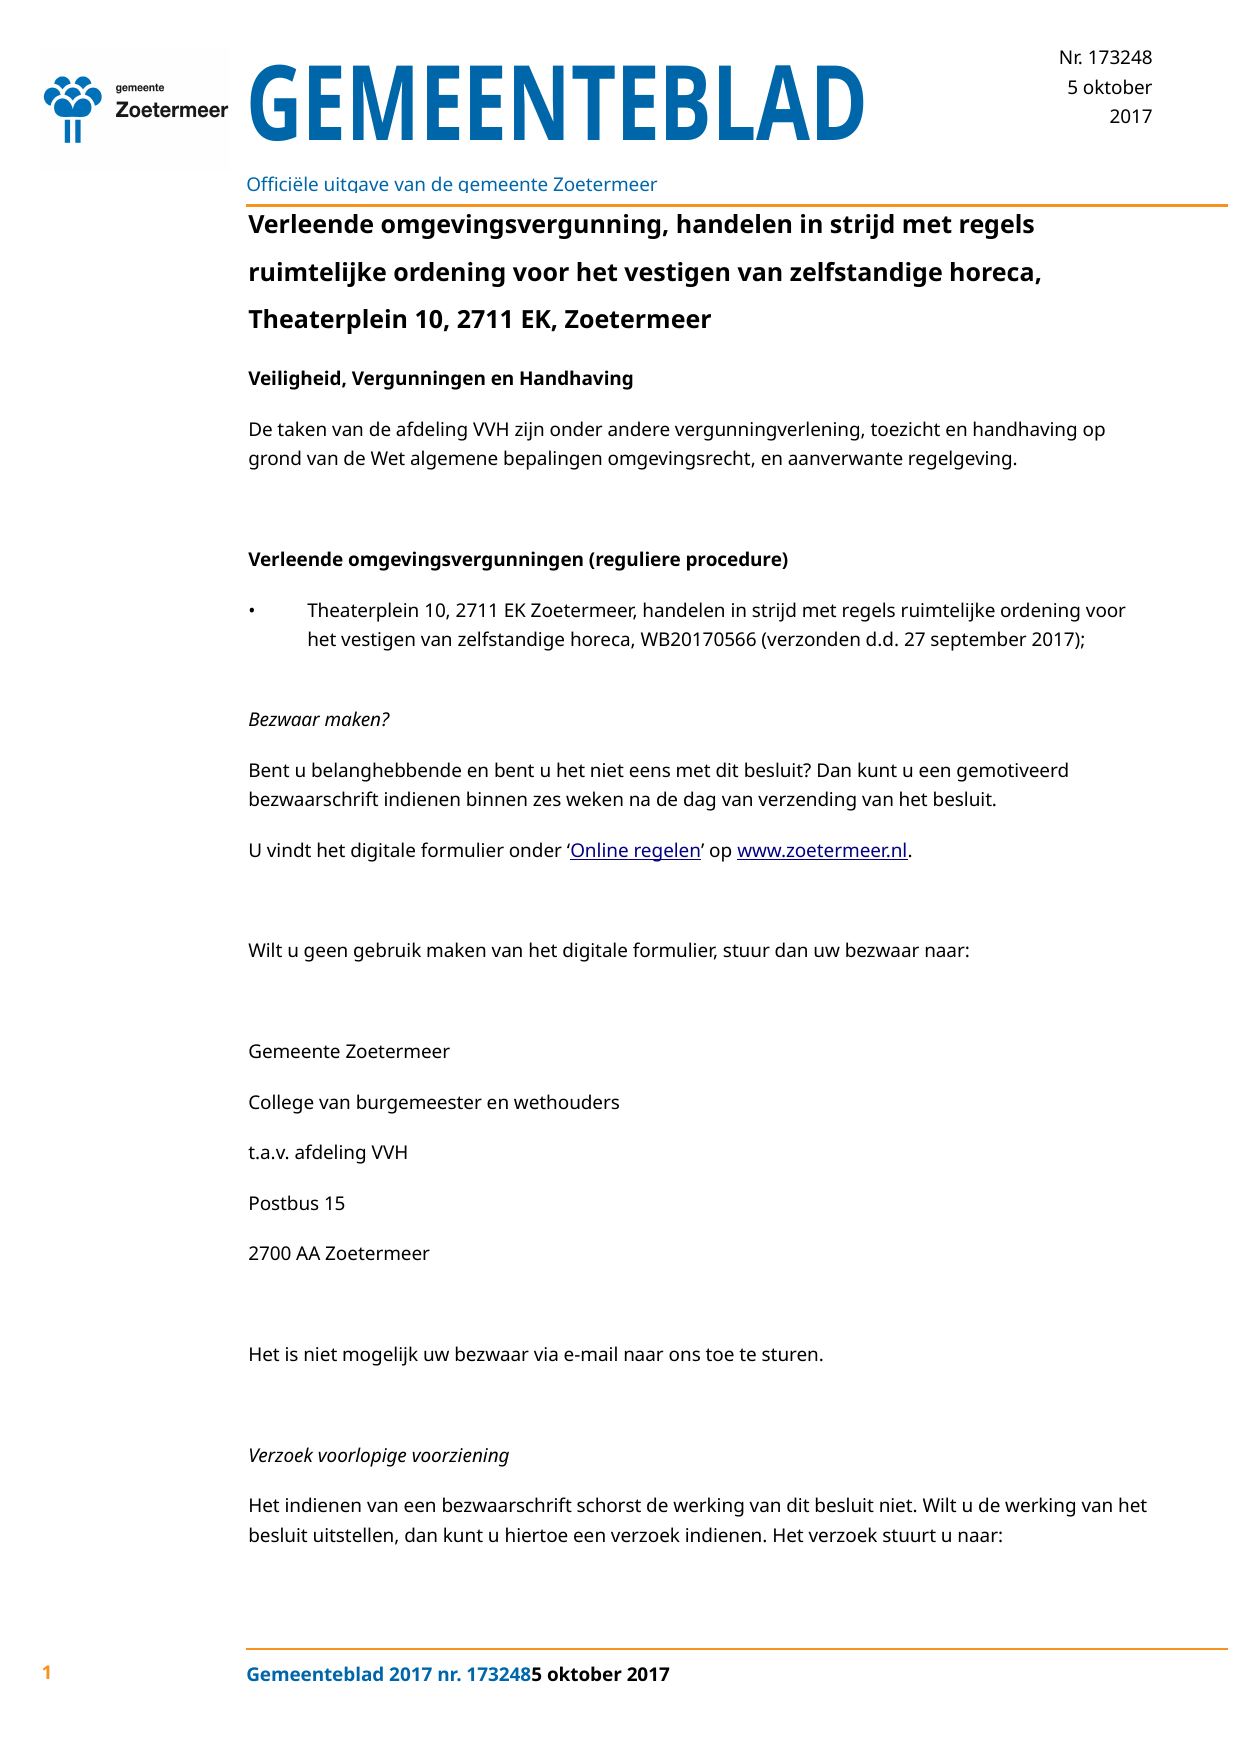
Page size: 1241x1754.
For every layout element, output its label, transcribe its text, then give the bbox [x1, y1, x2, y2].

text Bezwaar maken? [248, 706, 1152, 732]
list Theaterplein 10, 2711 EK Zoetermeer, handelen in strijd met regels ruimtelijke ordening voor het vestigen van zelfstandige horeca, WB20170566 (verzonden d.d. 27 september 2017); [248, 597, 1152, 652]
text College van burgemeester en wethouders [248, 1089, 1152, 1114]
text Verleende omgevingsvergunningen (reguliere procedure) [248, 546, 1152, 572]
text Het indienen van een bezwaarschrift schorst de werking van dit besluit niet. Wilt u de werking van het besluit uitstellen, dan kunt u hiertoe een verzoek indienen. Het verzoek stuurt u naar: [248, 1492, 1152, 1547]
text Het is niet mogelijk uw bezwaar via e-mail naar ons toe te sturen. [248, 1341, 1152, 1367]
picture [41, 47, 231, 172]
text Verzoek voorlopige voorziening [248, 1442, 1152, 1467]
text Bent u belanghebbende en bent u het niet eens met dit besluit? Dan kunt u een gemotiveerd bezwaarschrift indienen binnen zes weken na de dag van verzending van het besluit. [248, 757, 1152, 812]
text Verleende omgevingsvergunning, handelen in strijd met regels ruimtelijke ordening voor het vestigen van zelfstandige horeca, Theaterplein 10, 2711 EK, Zoetermeer [248, 207, 1152, 336]
text U vindt het digitale formulier onder ‘Online regelen’ op www.zoetermeer.nl. [248, 837, 1152, 862]
text Veiligheid, Vergunningen en Handhaving [248, 366, 1152, 391]
text 2700 AA Zoetermeer [248, 1240, 1152, 1266]
text Wilt u geen gebruik maken van het digitale formulier, stuur dan uw bezwaar naar: [248, 938, 1152, 963]
text Postbus 15 [248, 1190, 1152, 1215]
text t.a.v. afdeling VVH [248, 1139, 1152, 1165]
text De taken van de afdeling VVH zijn onder andere vergunningverlening, toezicht en handhaving op grond van de Wet algemene bepalingen omgevingsrecht, en aanverwante regelgeving. [248, 416, 1152, 471]
text Gemeente Zoetermeer [248, 1038, 1152, 1064]
